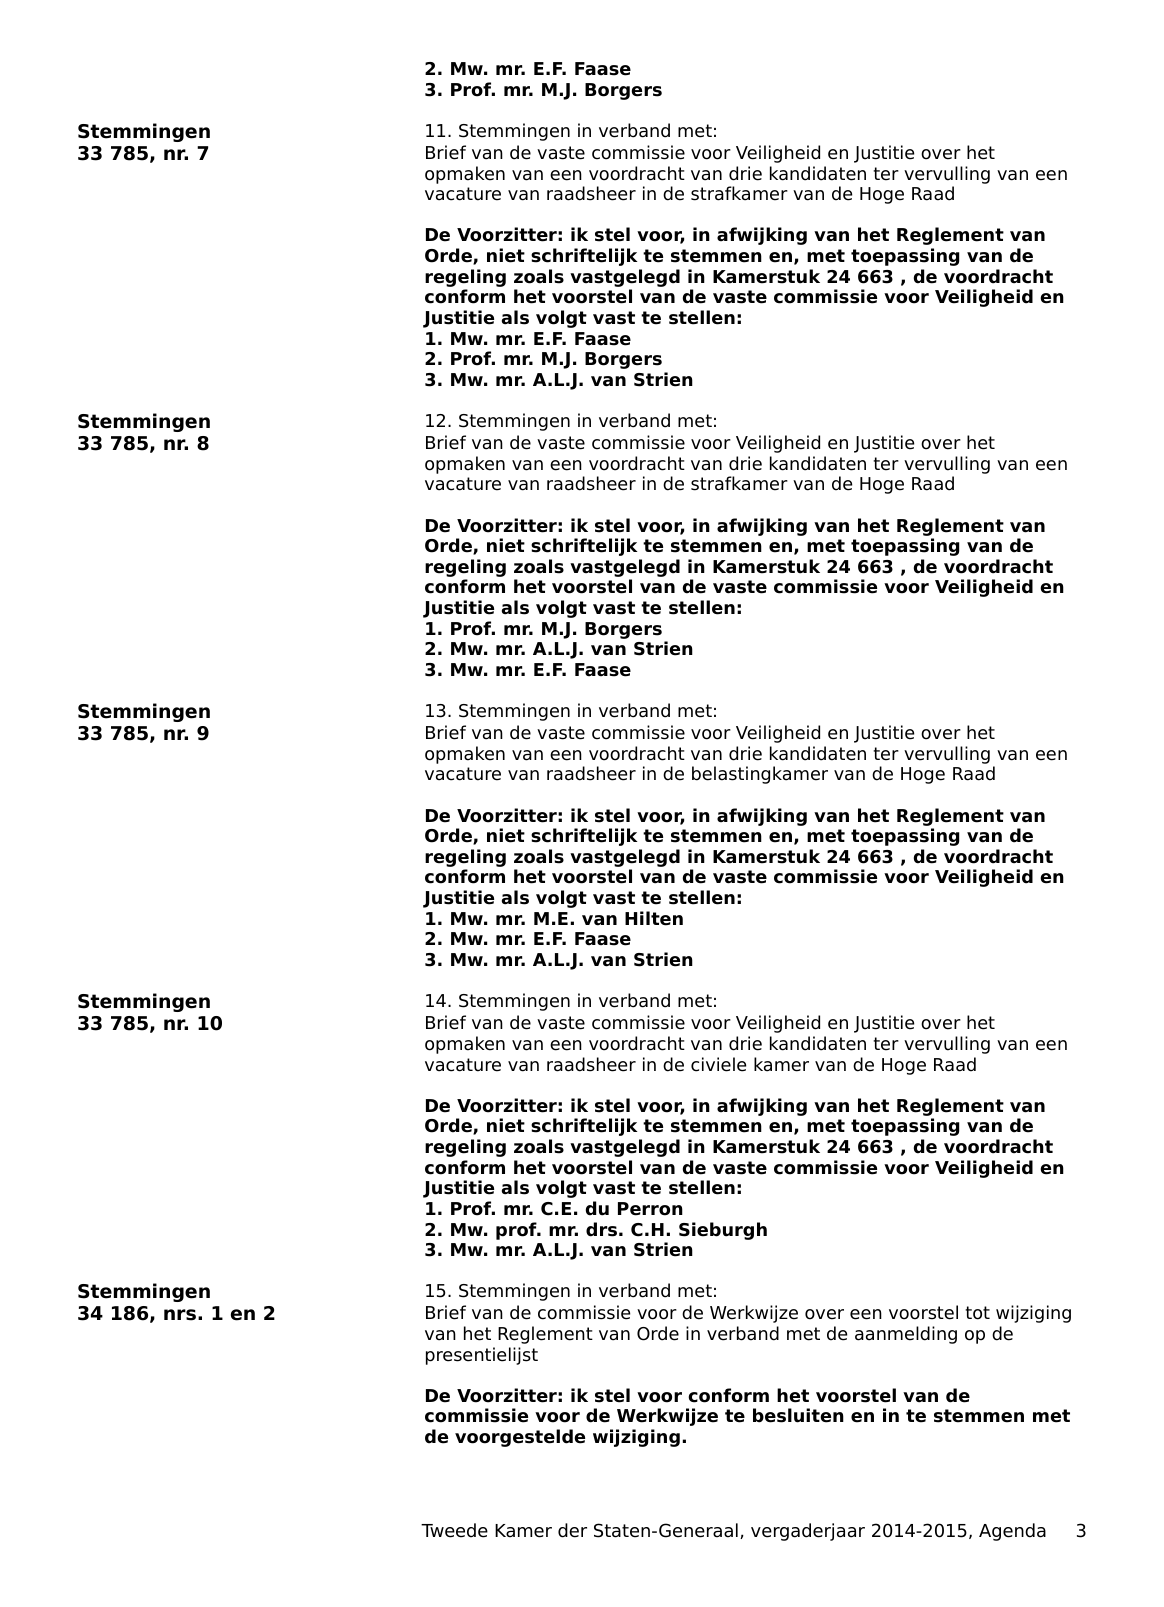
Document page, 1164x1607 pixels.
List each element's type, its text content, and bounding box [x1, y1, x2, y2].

table_cell [77, 806, 401, 909]
table_cell [77, 639, 401, 660]
table_cell 3. Mw. mr. A.L.J. van Strien [418, 950, 1087, 971]
table_cell [77, 929, 401, 950]
table_cell [401, 349, 418, 370]
table_cell 33 785, nr. 9 [77, 723, 401, 785]
table_cell De Voorzitter: ik stel voor, in afwijking van het Reglement van Orde, niet schriftelijk te stemmen en, met toepassing van de regeling zoals vastgelegd in Kamerstuk 24 663 , de voordracht conform het voorstel van de vaste commissie voor Veiligheid en Justitie als volgt vast te stellen: [418, 1096, 1087, 1199]
table_cell [418, 1448, 1087, 1468]
table_cell Brief van de vaste commissie voor Veiligheid en Justitie over het opmaken van een voordracht van drie kandidaten ter vervulling van een vacature van raadsheer in de belastingkamer van de Hoge Raad [418, 723, 1087, 785]
table_cell [401, 1365, 418, 1386]
table_cell [77, 1365, 401, 1386]
table_cell [401, 806, 418, 909]
table_cell [77, 100, 401, 121]
table_cell 33 785, nr. 8 [77, 433, 401, 495]
table_cell 11. Stemmingen in verband met: [418, 121, 1087, 143]
table_cell Stemmingen [77, 1281, 401, 1303]
table_cell [401, 1303, 418, 1365]
table_cell [77, 950, 401, 971]
table_cell [77, 349, 401, 370]
table_cell [77, 390, 401, 411]
table_cell [418, 681, 1087, 701]
table_cell [77, 681, 401, 701]
table_cell [77, 1386, 401, 1448]
table_cell [401, 1281, 418, 1303]
table_cell 15. Stemmingen in verband met: [418, 1281, 1087, 1303]
table_cell [418, 390, 1087, 411]
table_cell [418, 971, 1087, 991]
table_cell [418, 495, 1087, 516]
table_cell 12. Stemmingen in verband met: [418, 411, 1087, 433]
table_cell De Voorzitter: ik stel voor, in afwijking van het Reglement van Orde, niet schriftelijk te stemmen en, met toepassing van de regeling zoals vastgelegd in Kamerstuk 24 663 , de voordracht conform het voorstel van de vaste commissie voor Veiligheid en Justitie als volgt vast te stellen: [418, 516, 1087, 619]
table_cell 1. Mw. mr. M.E. van Hilten [418, 909, 1087, 929]
table_cell [401, 1240, 418, 1261]
table_cell [401, 370, 418, 390]
table_cell 2. Mw. prof. mr. drs. C.H. Sieburgh [418, 1220, 1087, 1240]
table_cell [401, 433, 418, 495]
table_cell Brief van de vaste commissie voor Veiligheid en Justitie over het opmaken van een voordracht van drie kandidaten ter vervulling van een vacature van raadsheer in de strafkamer van de Hoge Raad [418, 143, 1087, 205]
table_cell 3. Mw. mr. A.L.J. van Strien [418, 370, 1087, 390]
table_cell [77, 971, 401, 991]
table_cell 3. Mw. mr. A.L.J. van Strien [418, 1240, 1087, 1261]
table_cell [401, 785, 418, 806]
table_cell [401, 390, 418, 411]
table_cell [418, 100, 1087, 121]
table_cell [401, 681, 418, 701]
table_cell 3. Mw. mr. E.F. Faase [418, 660, 1087, 681]
table_cell 33 785, nr. 7 [77, 143, 401, 205]
table_cell [401, 701, 418, 723]
table_cell [77, 1075, 401, 1096]
table_cell De Voorzitter: ik stel voor, in afwijking van het Reglement van Orde, niet schriftelijk te stemmen en, met toepassing van de regeling zoals vastgelegd in Kamerstuk 24 663 , de voordracht conform het voorstel van de vaste commissie voor Veiligheid en Justitie als volgt vast te stellen: [418, 225, 1087, 328]
table_cell Stemmingen [77, 121, 401, 143]
table_cell 1. Prof. mr. C.E. du Perron [418, 1199, 1087, 1219]
table_cell [401, 1013, 418, 1075]
table_cell [77, 619, 401, 639]
table_cell Brief van de vaste commissie voor Veiligheid en Justitie over het opmaken van een voordracht van drie kandidaten ter vervulling van een vacature van raadsheer in de strafkamer van de Hoge Raad [418, 433, 1087, 495]
table_cell [401, 121, 418, 143]
table_cell 2. Mw. mr. E.F. Faase [418, 59, 1087, 80]
table_cell [418, 1075, 1087, 1096]
table_cell [401, 619, 418, 639]
table_cell [77, 1096, 401, 1199]
table_cell 2. Prof. mr. M.J. Borgers [418, 349, 1087, 370]
table_cell [401, 1261, 418, 1281]
table_cell [401, 1096, 418, 1199]
table_cell [401, 329, 418, 349]
table_cell Brief van de vaste commissie voor Veiligheid en Justitie over het opmaken van een voordracht van drie kandidaten ter vervulling van een vacature van raadsheer in de civiele kamer van de Hoge Raad [418, 1013, 1087, 1075]
table_cell [77, 80, 401, 100]
table_cell [401, 639, 418, 660]
table_cell [401, 929, 418, 950]
table_cell [401, 723, 418, 785]
table_cell [401, 971, 418, 991]
table_cell [77, 1448, 401, 1468]
table_cell Stemmingen [77, 991, 401, 1013]
table_cell [401, 143, 418, 205]
table_cell 34 186, nrs. 1 en 2 [77, 1303, 401, 1365]
table_cell Stemmingen [77, 701, 401, 723]
table_cell [401, 1075, 418, 1096]
table_cell [401, 1386, 418, 1448]
table_cell [418, 1365, 1087, 1386]
table_cell [77, 516, 401, 619]
table_cell [77, 329, 401, 349]
table_cell [418, 785, 1087, 806]
table_cell [401, 1220, 418, 1240]
table_cell [77, 909, 401, 929]
table_cell [401, 495, 418, 516]
table_cell [77, 1240, 401, 1261]
table_cell [77, 495, 401, 516]
table_cell 2. Mw. mr. E.F. Faase [418, 929, 1087, 950]
table_cell [401, 660, 418, 681]
table_cell [77, 785, 401, 806]
table_cell [401, 516, 418, 619]
table_cell [77, 59, 401, 80]
table_cell [77, 1220, 401, 1240]
table_cell Brief van de commissie voor de Werkwijze over een voorstel tot wijziging van het Reglement van Orde in verband met de aanmelding op de presentielijst [418, 1303, 1087, 1365]
table_cell [401, 1199, 418, 1219]
table_cell [401, 411, 418, 433]
table_cell [418, 1261, 1087, 1281]
table_cell [77, 205, 401, 225]
table_cell [77, 370, 401, 390]
table_cell [418, 205, 1087, 225]
table_cell [401, 1448, 418, 1468]
table_cell [401, 225, 418, 328]
table_cell 1. Prof. mr. M.J. Borgers [418, 619, 1087, 639]
table_cell De Voorzitter: ik stel voor, in afwijking van het Reglement van Orde, niet schriftelijk te stemmen en, met toepassing van de regeling zoals vastgelegd in Kamerstuk 24 663 , de voordracht conform het voorstel van de vaste commissie voor Veiligheid en Justitie als volgt vast te stellen: [418, 806, 1087, 909]
table_cell 13. Stemmingen in verband met: [418, 701, 1087, 723]
table_cell [401, 909, 418, 929]
table_cell [77, 1199, 401, 1219]
table_cell 1. Mw. mr. E.F. Faase [418, 329, 1087, 349]
table_cell [77, 225, 401, 328]
table_cell [401, 205, 418, 225]
table_cell [401, 59, 418, 80]
table_cell [401, 100, 418, 121]
table_cell Stemmingen [77, 411, 401, 433]
table_cell [401, 950, 418, 971]
table_cell 14. Stemmingen in verband met: [418, 991, 1087, 1013]
table_cell [401, 80, 418, 100]
table_cell [77, 660, 401, 681]
table_cell [401, 991, 418, 1013]
table_cell De Voorzitter: ik stel voor conform het voorstel van de commissie voor de Werkwijze te besluiten en in te stemmen met de voorgestelde wijziging. [418, 1386, 1087, 1448]
table_cell [77, 1261, 401, 1281]
table_cell 3. Prof. mr. M.J. Borgers [418, 80, 1087, 100]
table_cell 2. Mw. mr. A.L.J. van Strien [418, 639, 1087, 660]
table_cell 33 785, nr. 10 [77, 1013, 401, 1075]
